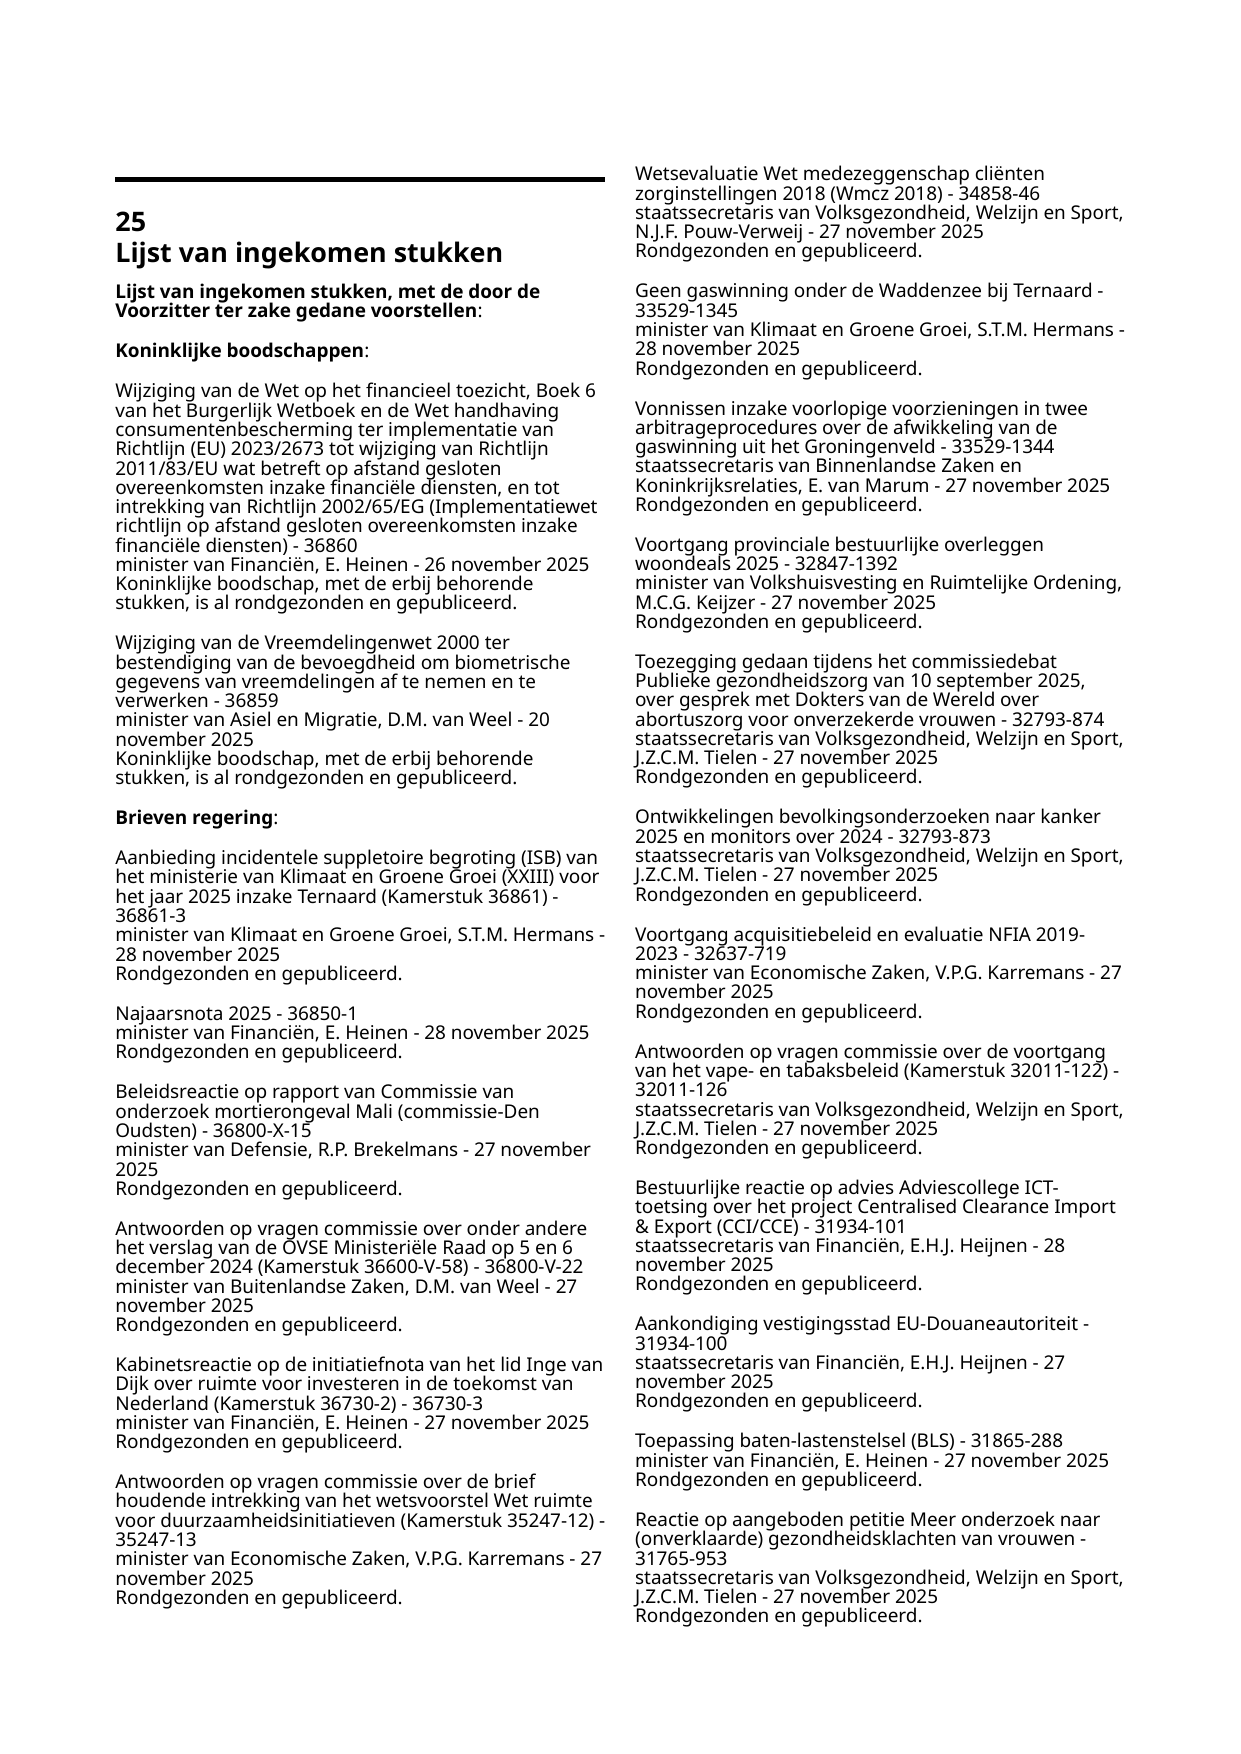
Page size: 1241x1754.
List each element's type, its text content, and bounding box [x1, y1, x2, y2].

text staatssecretaris van Volksgezondheid, Welzijn en Sport, J.Z.C.M. Tielen - 27 november 2025 [635, 730, 1125, 768]
text Toezegging gedaan tijdens het commissiedebat Publieke gezondheidszorg van 10 september 2025, over gesprek met Dokters van de Wereld over abortuszorg voor onverzekerde vrouwen - 32793-874 [635, 653, 1125, 730]
text Najaarsnota 2025 - 36850-1 [115, 1005, 605, 1024]
text staatssecretaris van Volksgezondheid, Welzijn en Sport, N.J.F. Pouw-Verweij - 27 november 2025 [635, 204, 1125, 242]
text Kabinetsreactie op de initiatiefnota van het lid Inge van Dijk over ruimte voor investeren in de toekomst van Nederland (Kamerstuk 36730-2) - 36730-3 [115, 1356, 605, 1414]
text Rondgezonden en gepubliceerd. [635, 886, 1125, 905]
text Rondgezonden en gepubliceerd. [115, 1316, 605, 1335]
text minister van Klimaat en Groene Groei, S.T.M. Hermans - 28 november 2025 [635, 321, 1125, 359]
text Rondgezonden en gepubliceerd. [635, 359, 1125, 379]
text Rondgezonden en gepubliceerd. [635, 496, 1125, 515]
text minister van Financiën, E. Heinen - 28 november 2025 [115, 1024, 605, 1043]
text Koninklijke boodschap, met de erbij behorende stukken, is al rondgezonden en gepubliceerd. [115, 575, 605, 614]
text Antwoorden op vragen commissie over de brief houdende intrekking van het wetsvoorstel Wet ruimte voor duurzaamheidsinitiatieven (Kamerstuk 35247-12) - 35247-13 [115, 1473, 605, 1550]
text minister van Financiën, E. Heinen - 26 november 2025 [115, 556, 605, 575]
text staatssecretaris van Financiën, E.H.J. Heijnen - 28 november 2025 [635, 1237, 1125, 1275]
text Rondgezonden en gepubliceerd. [635, 1471, 1125, 1490]
text Beleidsreactie op rapport van Commissie van onderzoek mortierongeval Mali (commissie-Den Oudsten) - 36800-X-15 [115, 1083, 605, 1141]
text staatssecretaris van Volksgezondheid, Welzijn en Sport, J.Z.C.M. Tielen - 27 november 2025 [635, 847, 1125, 886]
text Wijziging van de Vreemdelingenwet 2000 ter bestendiging van de bevoegdheid om biometrische gegevens van vreemdelingen af te nemen en te verwerken - 36859 [115, 634, 605, 711]
text Antwoorden op vragen commissie over onder andere het verslag van de OVSE Ministeriële Raad op 5 en 6 december 2024 (Kamerstuk 36600-V-58) - 36800-V-22 [115, 1220, 605, 1278]
text Antwoorden op vragen commissie over de voortgang van het vape- en tabaksbeleid (Kamerstuk 32011-122) - 32011-126 [635, 1043, 1125, 1101]
text staatssecretaris van Volksgezondheid, Welzijn en Sport, J.Z.C.M. Tielen - 27 november 2025 [635, 1101, 1125, 1139]
text Geen gaswinning onder de Waddenzee bij Ternaard - 33529-1345 [635, 282, 1125, 321]
text Wetsevaluatie Wet medezeggenschap cliënten zorginstellingen 2018 (Wmcz 2018) - 34858-46 [635, 165, 1125, 204]
text minister van Volkshuisvesting en Ruimtelijke Ordening, M.C.G. Keijzer - 27 november 2025 [635, 574, 1125, 613]
text minister van Klimaat en Groene Groei, S.T.M. Hermans - 28 november 2025 [115, 926, 605, 965]
text Lijst van ingekomen stukken, met de door de Voorzitter ter zake gedane voorstellen: [115, 283, 605, 322]
text minister van Asiel en Migratie, D.M. van Weel - 20 november 2025 [115, 711, 605, 750]
text Vonnissen inzake voorlopige voorzieningen in twee arbitrageprocedures over de afwikkeling van de gaswinning uit het Groningenveld - 33529-1344 [635, 399, 1125, 457]
text 25 [115, 203, 605, 239]
text Rondgezonden en gepubliceerd. [635, 768, 1125, 788]
text Koninklijke boodschappen: [115, 342, 605, 362]
text Rondgezonden en gepubliceerd. [635, 1139, 1125, 1158]
text Rondgezonden en gepubliceerd. [635, 1607, 1125, 1627]
text Voortgang acquisitiebeleid en evaluatie NFIA 2019-2023 - 32637-719 [635, 926, 1125, 964]
text staatssecretaris van Financiën, E.H.J. Heijnen - 27 november 2025 [635, 1354, 1125, 1392]
text Aanbieding incidentele suppletoire begroting (ISB) van het ministerie van Klimaat en Groene Groei (XXIII) voor het jaar 2025 inzake Ternaard (Kamerstuk 36861) - 36861-3 [115, 849, 605, 926]
text Rondgezonden en gepubliceerd. [635, 242, 1125, 262]
text minister van Financiën, E. Heinen - 27 november 2025 [635, 1452, 1125, 1471]
text Wijziging van de Wet op het financieel toezicht, Boek 6 van het Burgerlijk Wetboek en de Wet handhaving consumentenbescherming ter implementatie van Richtlijn (EU) 2023/2673 tot wijziging van Richtlijn 2011/83/EU wat betreft op afstand gesloten overeenkomsten inzake financiële diensten, en tot intrekking van Richtlijn 2002/65/EG (Implementatiewet richtlijn op afstand gesloten overeenkomsten inzake financiële diensten) - 36860 [115, 382, 605, 556]
text Voortgang provinciale bestuurlijke overleggen woondeals 2025 - 32847-1392 [635, 536, 1125, 574]
text Rondgezonden en gepubliceerd. [635, 1392, 1125, 1412]
text Bestuurlijke reactie op advies Adviescollege ICT-toetsing over het project Centralised Clearance Import & Export (CCI/CCE) - 31934-101 [635, 1179, 1125, 1237]
text Toepassing baten-lastenstelsel (BLS) - 31865-288 [635, 1432, 1125, 1452]
text Rondgezonden en gepubliceerd. [115, 1043, 605, 1063]
text Aankondiging vestigingsstad EU-Douaneautoriteit - 31934-100 [635, 1315, 1125, 1354]
text Brieven regering: [115, 809, 605, 828]
text Lijst van ingekomen stukken [115, 239, 605, 283]
text Rondgezonden en gepubliceerd. [635, 613, 1125, 632]
text Rondgezonden en gepubliceerd. [115, 1433, 605, 1452]
text minister van Financiën, E. Heinen - 27 november 2025 [115, 1414, 605, 1433]
text minister van Economische Zaken, V.P.G. Karremans - 27 november 2025 [635, 964, 1125, 1003]
text staatssecretaris van Volksgezondheid, Welzijn en Sport, J.Z.C.M. Tielen - 27 november 2025 [635, 1569, 1125, 1607]
text staatssecretaris van Binnenlandse Zaken en Koninkrijksrelaties, E. van Marum - 27 november 2025 [635, 457, 1125, 496]
text Rondgezonden en gepubliceerd. [115, 1180, 605, 1199]
text Rondgezonden en gepubliceerd. [635, 1275, 1125, 1295]
text Ontwikkelingen bevolkingsonderzoeken naar kanker 2025 en monitors over 2024 - 32793-873 [635, 808, 1125, 847]
text Rondgezonden en gepubliceerd. [115, 1589, 605, 1608]
text minister van Economische Zaken, V.P.G. Karremans - 27 november 2025 [115, 1550, 605, 1589]
text minister van Buitenlandse Zaken, D.M. van Weel - 27 november 2025 [115, 1278, 605, 1316]
text Koninklijke boodschap, met de erbij behorende stukken, is al rondgezonden en gepubliceerd. [115, 750, 605, 788]
text minister van Defensie, R.P. Brekelmans - 27 november 2025 [115, 1141, 605, 1180]
text Reactie op aangeboden petitie Meer onderzoek naar (onverklaarde) gezondheidsklachten van vrouwen - 31765-953 [635, 1511, 1125, 1569]
text Rondgezonden en gepubliceerd. [115, 965, 605, 984]
text Rondgezonden en gepubliceerd. [635, 1003, 1125, 1022]
